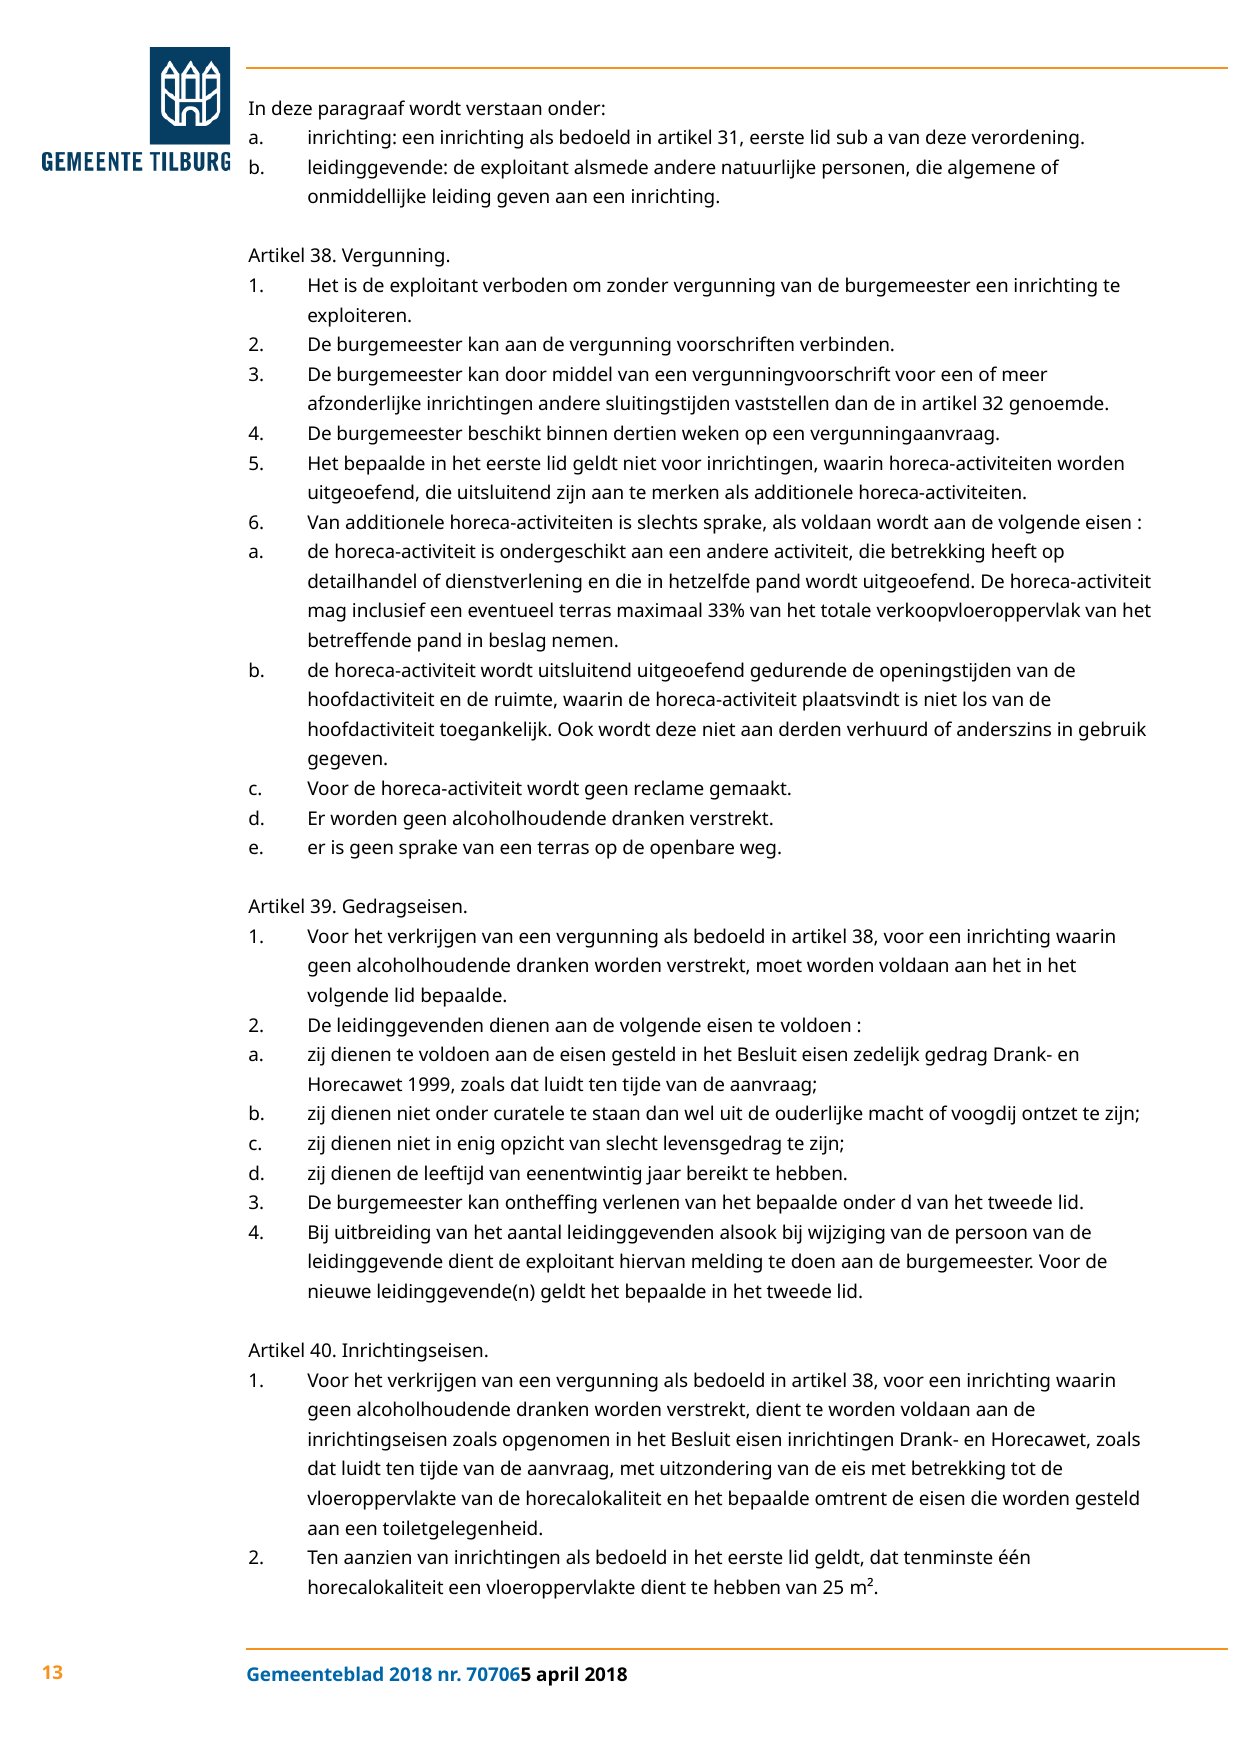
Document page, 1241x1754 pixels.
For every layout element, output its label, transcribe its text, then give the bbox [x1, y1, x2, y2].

list Van additionele horeca-activiteiten is slechts sprake, als voldaan wordt aan de volgende eisen : [248, 509, 1152, 535]
list De burgemeester kan door middel van een vergunningvoorschrift voor een of meer afzonderlijke inrichtingen andere sluitingstijden vaststellen dan de in artikel 32 genoemde. [248, 361, 1152, 416]
list Ten aanzien van inrichtingen als bedoeld in het eerste lid geldt, dat tenminste één horecalokaliteit een vloeroppervlakte dient te hebben van 25 m². [248, 1544, 1152, 1600]
text In deze paragraaf wordt verstaan onder: [248, 95, 1152, 121]
list zij dienen te voldoen aan de eisen gesteld in het Besluit eisen zedelijk gedrag Drank- en Horecawet 1999, zoals dat luidt ten tijde van de aanvraag; [248, 1041, 1152, 1097]
list zij dienen niet onder curatele te staan dan wel uit de ouderlijke macht of voogdij ontzet te zijn; [248, 1101, 1152, 1126]
list de horeca-activiteit wordt uitsluitend uitgeoefend gedurende de openingstijden van de hoofdactiviteit en de ruimte, waarin de horeca-activiteit plaatsvindt is niet los van de hoofdactiviteit toegankelijk. Ook wordt deze niet aan derden verhuurd of anderszins in gebruik gegeven. [248, 657, 1152, 771]
list Voor het verkrijgen van een vergunning als bedoeld in artikel 38, voor een inrichting waarin geen alcoholhoudende dranken worden verstrekt, dient te worden voldaan aan de inrichtingseisen zoals opgenomen in het Besluit eisen inrichtingen Drank- en Horecawet, zoals dat luidt ten tijde van de aanvraag, met uitzondering van de eis met betrekking tot de vloeroppervlakte van de horecalokaliteit en het bepaalde omtrent de eisen die worden gesteld aan een toiletgelegenheid. [248, 1367, 1152, 1541]
list Bij uitbreiding van het aantal leidinggevenden alsook bij wijziging van de persoon van de leidinggevende dient de exploitant hiervan melding te doen aan de burgemeester. Voor de nieuwe leidinggevende(n) geldt het bepaalde in het tweede lid. [248, 1219, 1152, 1304]
picture [41, 47, 231, 172]
list de horeca-activiteit is ondergeschikt aan een andere activiteit, die betrekking heeft op detailhandel of dienstverlening en die in hetzelfde pand wordt uitgeoefend. De horeca-activiteit mag inclusief een eventueel terras maximaal 33% van het totale verkoopvloeroppervlak van het betreffende pand in beslag nemen. [248, 538, 1152, 653]
list zij dienen de leeftijd van eenentwintig jaar bereikt te hebben. [248, 1160, 1152, 1186]
list Het bepaalde in het eerste lid geldt niet voor inrichtingen, waarin horeca-activiteiten worden uitgeoefend, die uitsluitend zijn aan te merken als additionele horeca-activiteiten. [248, 450, 1152, 505]
text Artikel 40. Inrichtingseisen. [248, 1337, 1152, 1363]
list zij dienen niet in enig opzicht van slecht levensgedrag te zijn; [248, 1130, 1152, 1156]
list De burgemeester kan ontheffing verlenen van het bepaalde onder d van het tweede lid. [248, 1189, 1152, 1215]
text Artikel 39. Gedragseisen. [248, 893, 1152, 919]
list De burgemeester kan aan de vergunning voorschriften verbinden. [248, 331, 1152, 357]
list De leidinggevenden dienen aan de volgende eisen te voldoen : [248, 1012, 1152, 1038]
list De burgemeester beschikt binnen dertien weken op een vergunningaanvraag. [248, 420, 1152, 446]
list leidinggevende: de exploitant alsmede andere natuurlijke personen, die algemene of onmiddellijke leiding geven aan een inrichting. [248, 154, 1152, 209]
list Voor de horeca-activiteit wordt geen reclame gemaakt. [248, 775, 1152, 801]
list er is geen sprake van een terras op de openbare weg. [248, 834, 1152, 860]
list Voor het verkrijgen van een vergunning als bedoeld in artikel 38, voor een inrichting waarin geen alcoholhoudende dranken worden verstrekt, moet worden voldaan aan het in het volgende lid bepaalde. [248, 923, 1152, 1008]
list Er worden geen alcoholhoudende dranken verstrekt. [248, 805, 1152, 831]
list inrichting: een inrichting als bedoeld in artikel 31, eerste lid sub a van deze verordening. [248, 124, 1152, 150]
text Artikel 38. Vergunning. [248, 243, 1152, 268]
list Het is de exploitant verboden om zonder vergunning van de burgemeester een inrichting te exploiteren. [248, 272, 1152, 328]
